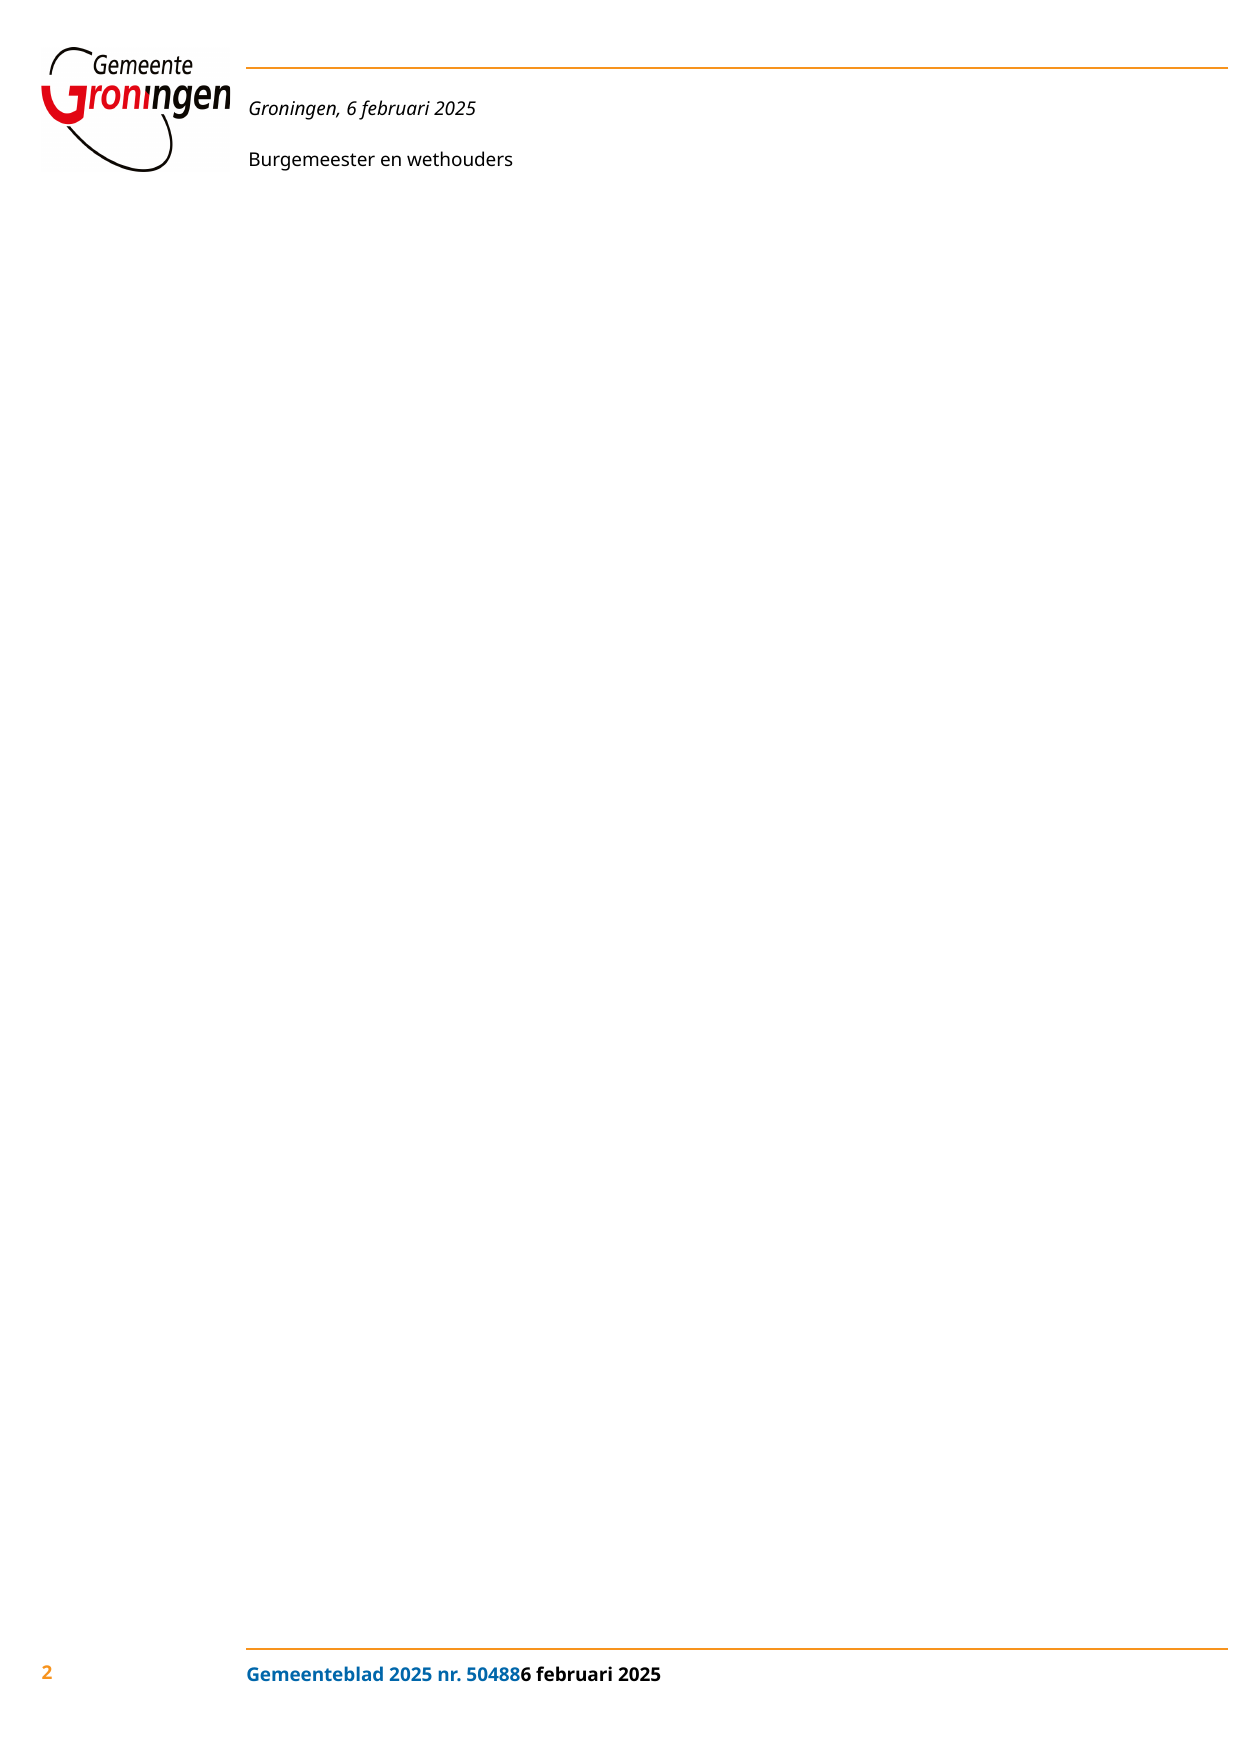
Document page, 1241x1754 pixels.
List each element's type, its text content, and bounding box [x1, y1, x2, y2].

text Groningen, 6 februari 2025 [248, 95, 1152, 121]
picture [41, 47, 231, 172]
text Burgemeester en wethouders [248, 146, 1152, 172]
